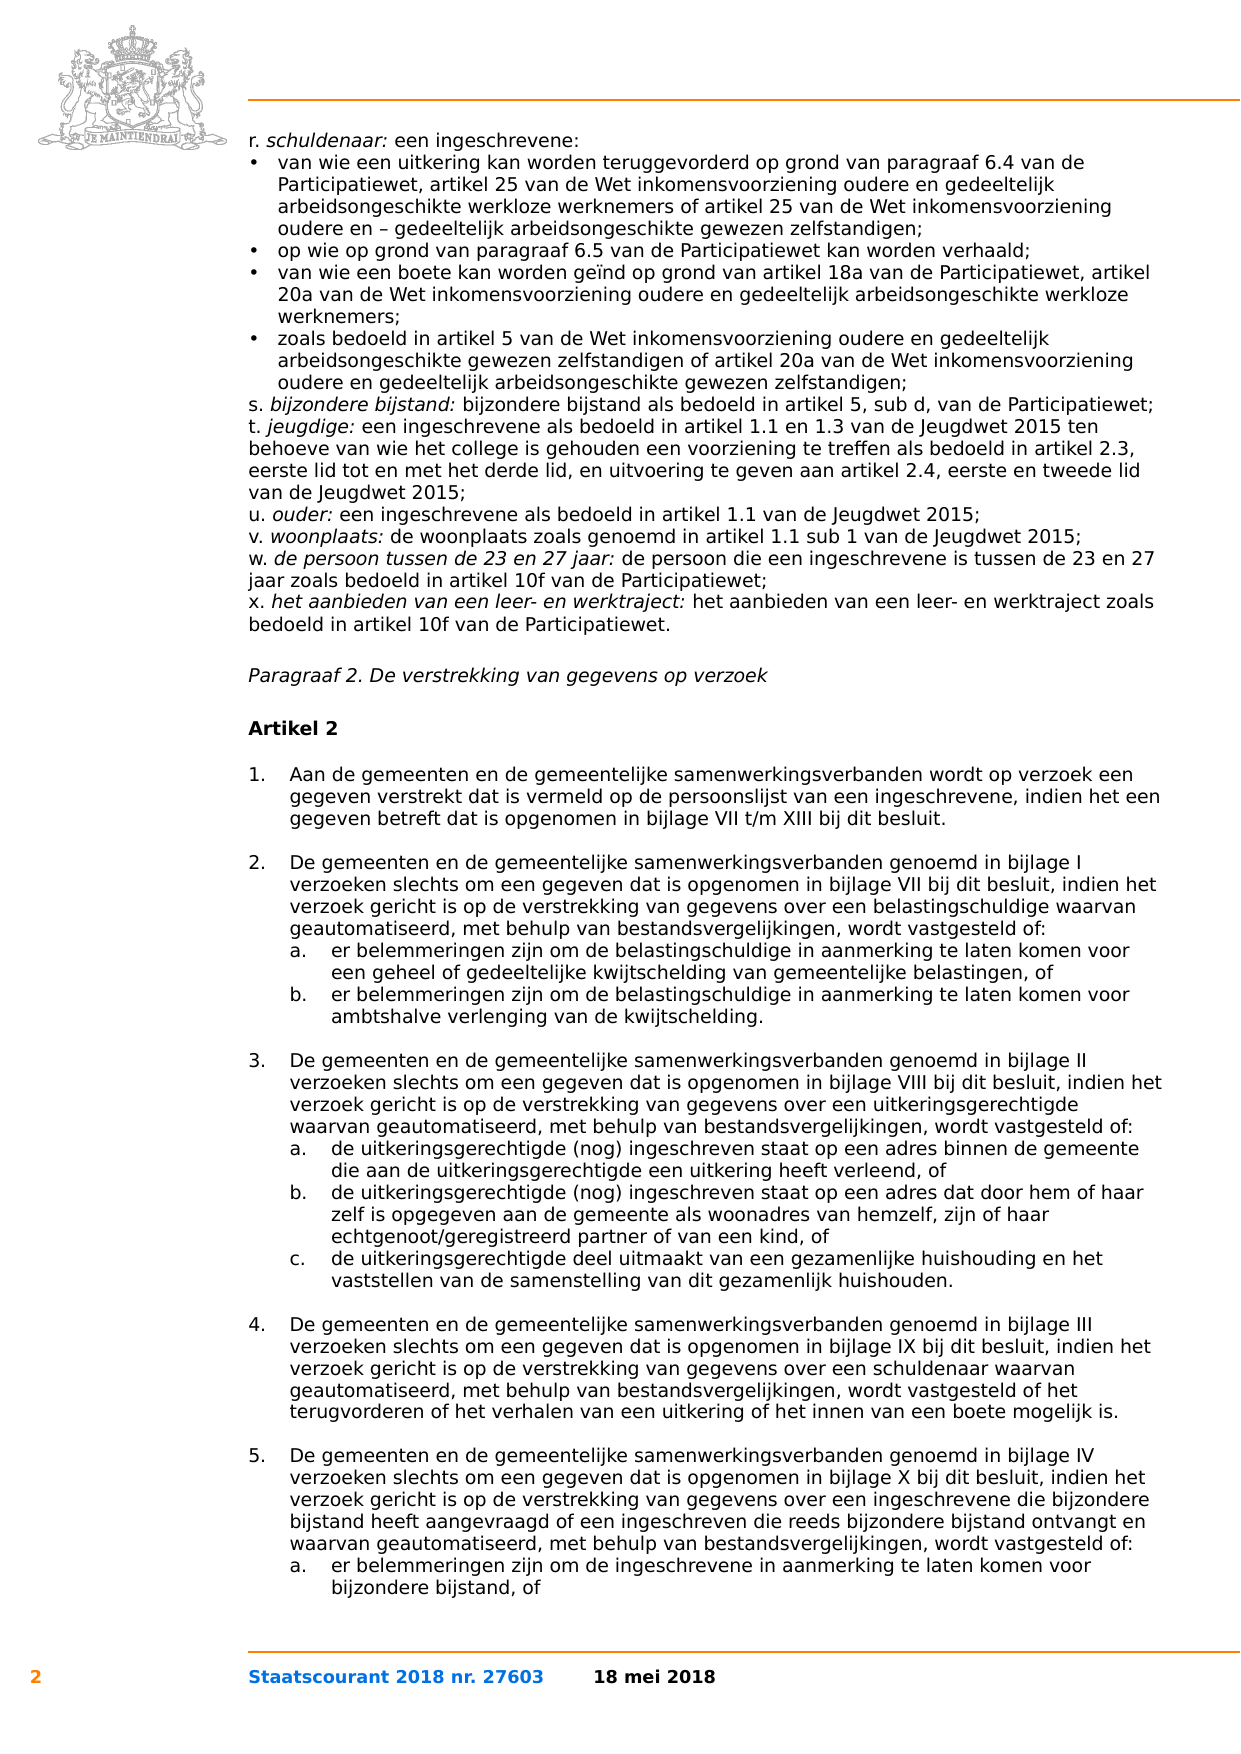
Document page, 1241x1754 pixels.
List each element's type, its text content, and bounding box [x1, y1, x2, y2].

subtitle Artikel 2 [248, 717, 1163, 739]
text • van wie een boete kan worden geïnd op grond van artikel 18a van de Participatiewet, artikel 20a van de Wet inkomensvoorziening oudere en gedeeltelijk arbeidsongeschikte werkloze werknemers; [248, 262, 1163, 328]
text b. de uitkeringsgerechtigde (nog) ingeschreven staat op een adres dat door hem of haar zelf is opgegeven aan de gemeente als woonadres van hemzelf, zijn of haar echtgenoot/geregistreerd partner of van een kind, of [289, 1182, 1163, 1248]
text 2. De gemeenten en de gemeentelijke samenwerkingsverbanden genoemd in bijlage I verzoeken slechts om een gegeven dat is opgenomen in bijlage VII bij dit besluit, indien het verzoek gericht is op de verstrekking van gegevens over een belastingschuldige waarvan geautomatiseerd, met behulp van bestandsvergelijkingen, wordt vastgesteld of: [248, 852, 1163, 940]
subtitle Paragraaf 2. De verstrekking van gegevens op verzoek [248, 665, 1163, 687]
text u. ouder: een ingeschrevene als bedoeld in artikel 1.1 van de Jeugdwet 2015; [248, 503, 1163, 526]
text s. bijzondere bijstand: bijzondere bijstand als bedoeld in artikel 5, sub d, van de Participatiewet; [248, 394, 1163, 416]
text a. de uitkeringsgerechtigde (nog) ingeschreven staat op een adres binnen de gemeente die aan de uitkeringsgerechtigde een uitkering heeft verleend, of [289, 1138, 1163, 1182]
text v. woonplaats: de woonplaats zoals genoemd in artikel 1.1 sub 1 van de Jeugdwet 2015; [248, 526, 1163, 547]
text • op wie op grond van paragraaf 6.5 van de Participatiewet kan worden verhaald; [248, 240, 1163, 262]
text a. er belemmeringen zijn om de ingeschrevene in aanmerking te laten komen voor bijzondere bijstand, of [289, 1555, 1163, 1599]
text • zoals bedoeld in artikel 5 van de Wet inkomensvoorziening oudere en gedeeltelijk arbeidsongeschikte gewezen zelfstandigen of artikel 20a van de Wet inkomensvoorziening oudere en gedeeltelijk arbeidsongeschikte gewezen zelfstandigen; [248, 328, 1163, 394]
text 1. Aan de gemeenten en de gemeentelijke samenwerkingsverbanden wordt op verzoek een gegeven verstrekt dat is vermeld op de persoonslijst van een ingeschrevene, indien het een gegeven betreft dat is opgenomen in bijlage VII t/m XIII bij dit besluit. [248, 764, 1163, 830]
text a. er belemmeringen zijn om de belastingschuldige in aanmerking te laten komen voor een geheel of gedeeltelijke kwijtschelding van gemeentelijke belastingen, of [289, 940, 1163, 984]
text t. jeugdige: een ingeschrevene als bedoeld in artikel 1.1 en 1.3 van de Jeugdwet 2015 ten behoeve van wie het college is gehouden een voorziening te treffen als bedoeld in artikel 2.3, eerste lid tot en met het derde lid, en uitvoering te geven aan artikel 2.4, eerste en tweede lid van de Jeugdwet 2015; [248, 416, 1163, 503]
text 4. De gemeenten en de gemeentelijke samenwerkingsverbanden genoemd in bijlage III verzoeken slechts om een gegeven dat is opgenomen in bijlage IX bij dit besluit, indien het verzoek gericht is op de verstrekking van gegevens over een schuldenaar waarvan geautomatiseerd, met behulp van bestandsvergelijkingen, wordt vastgesteld of het terugvorderen of het verhalen van een uitkering of het innen van een boete mogelijk is. [248, 1313, 1163, 1423]
text b. er belemmeringen zijn om de belastingschuldige in aanmerking te laten komen voor ambtshalve verlenging van de kwijtschelding. [289, 984, 1163, 1028]
text w. de persoon tussen de 23 en 27 jaar: de persoon die een ingeschrevene is tussen de 23 en 27 jaar zoals bedoeld in artikel 10f van de Participatiewet; [248, 547, 1163, 591]
text x. het aanbieden van een leer- en werktraject: het aanbieden van een leer- en werktraject zoals bedoeld in artikel 10f van de Participatiewet. [248, 591, 1163, 635]
text 5. De gemeenten en de gemeentelijke samenwerkingsverbanden genoemd in bijlage IV verzoeken slechts om een gegeven dat is opgenomen in bijlage X bij dit besluit, indien het verzoek gericht is op de verstrekking van gegevens over een ingeschrevene die bijzondere bijstand heeft aangevraagd of een ingeschreven die reeds bijzondere bijstand ontvangt en waarvan geautomatiseerd, met behulp van bestandsvergelijkingen, wordt vastgesteld of: [248, 1445, 1163, 1555]
text r. schuldenaar: een ingeschrevene: [248, 130, 1163, 152]
text c. de uitkeringsgerechtigde deel uitmaakt van een gezamenlijke huishouding en het vaststellen van de samenstelling van dit gezamenlijk huishouden. [289, 1248, 1163, 1292]
text 3. De gemeenten en de gemeentelijke samenwerkingsverbanden genoemd in bijlage II verzoeken slechts om een gegeven dat is opgenomen in bijlage VIII bij dit besluit, indien het verzoek gericht is op de verstrekking van gegevens over een uitkeringsgerechtigde waarvan geautomatiseerd, met behulp van bestandsvergelijkingen, wordt vastgesteld of: [248, 1050, 1163, 1138]
text • van wie een uitkering kan worden teruggevorderd op grond van paragraaf 6.4 van de Participatiewet, artikel 25 van de Wet inkomensvoorziening oudere en gedeeltelijk arbeidsongeschikte werkloze werknemers of artikel 25 van de Wet inkomensvoorziening oudere en – gedeeltelijk arbeidsongeschikte gewezen zelfstandigen; [248, 152, 1163, 240]
picture [38, 25, 227, 150]
